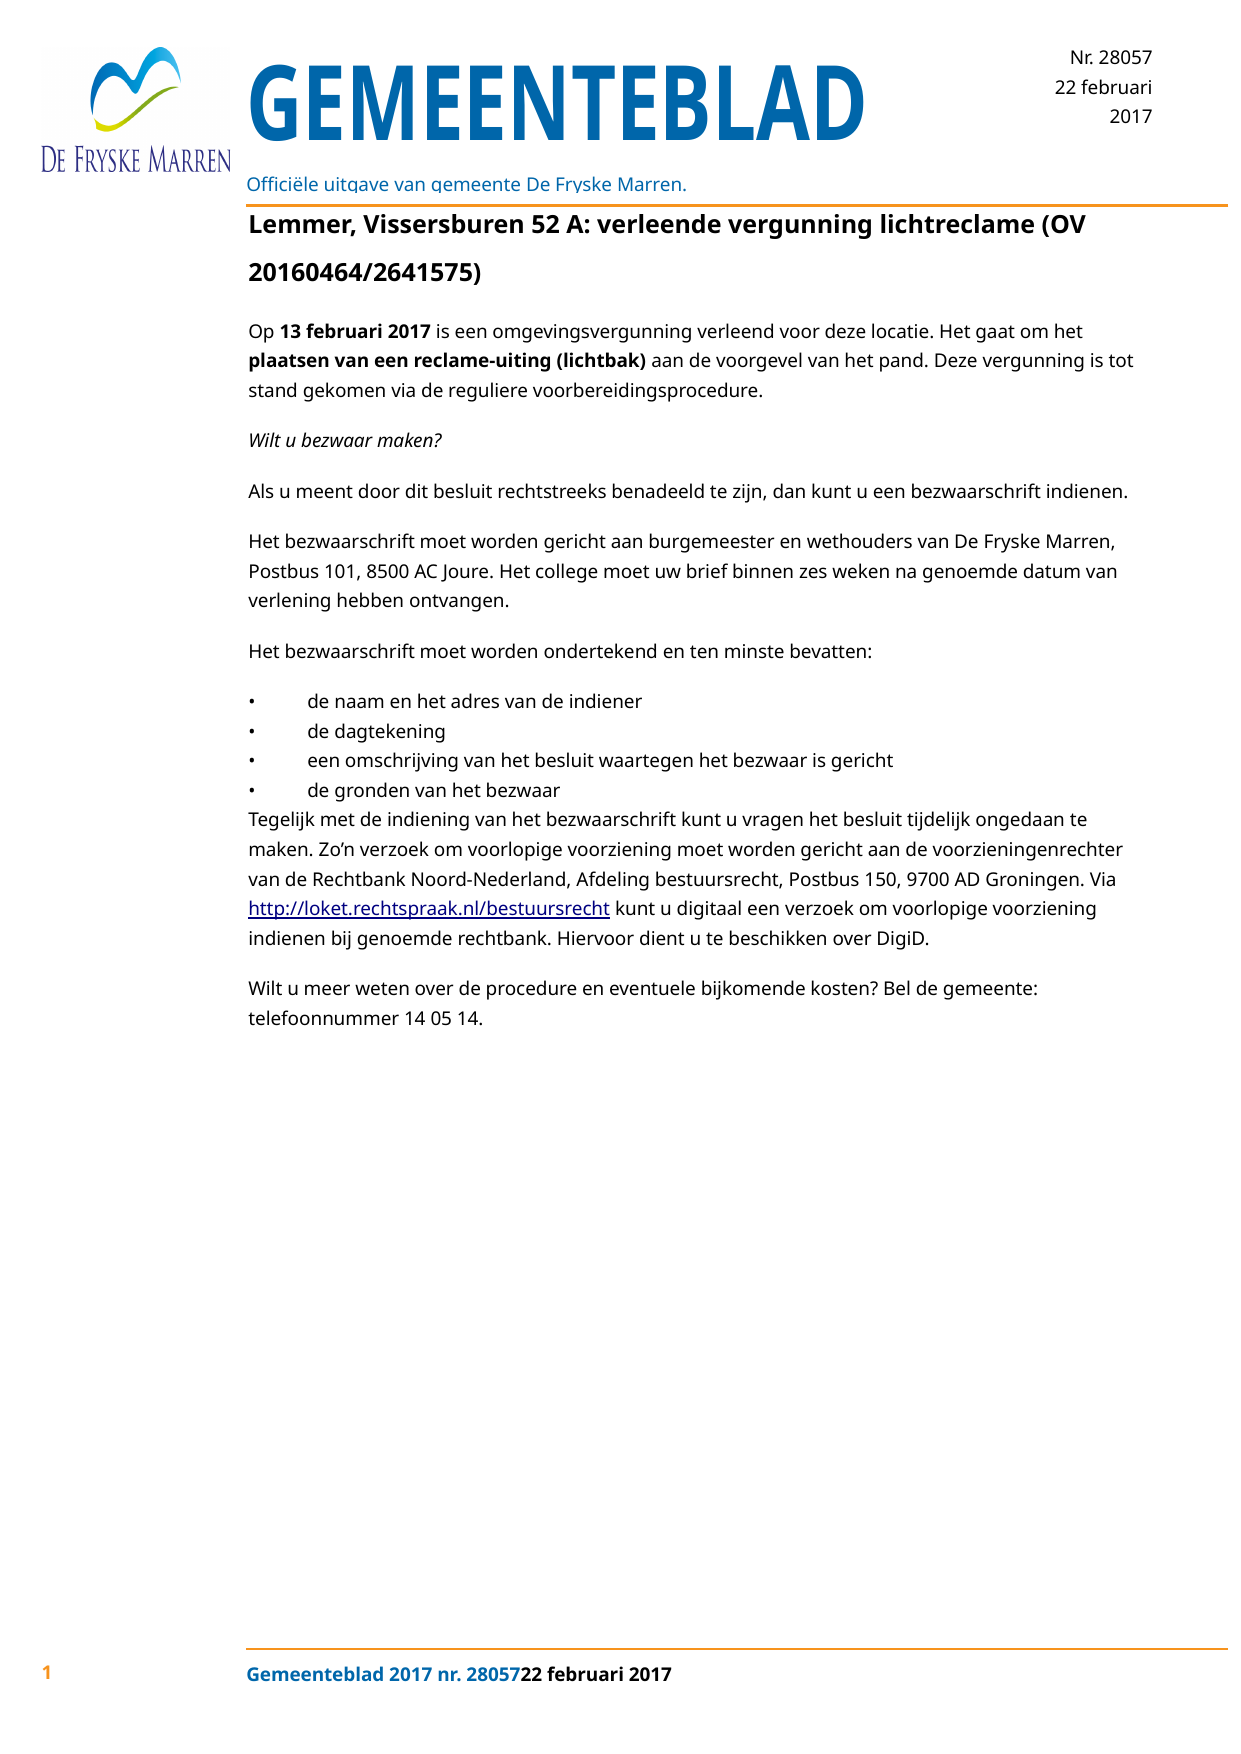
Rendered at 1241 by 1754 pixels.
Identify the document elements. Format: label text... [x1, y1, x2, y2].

text Op 13 februari 2017 is een omgevingsvergunning verleend voor deze locatie. Het gaat om het plaatsen van een reclame-uiting (lichtbak) aan de voorgevel van het pand. Deze vergunning is tot stand gekomen via de reguliere voorbereidingsprocedure. [248, 318, 1152, 403]
text Het bezwaarschrift moet worden gericht aan burgemeester en wethouders van De Fryske Marren, Postbus 101, 8500 AC Joure. Het college moet uw brief binnen zes weken na genoemde datum van verlening hebben ontvangen. [248, 528, 1152, 613]
text Als u meent door dit besluit rechtstreeks benadeeld te zijn, dan kunt u een bezwaarschrift indienen. [248, 478, 1152, 504]
text Wilt u bezwaar maken? [248, 427, 1152, 453]
list een omschrijving van het besluit waartegen het bezwaar is gericht [248, 747, 1152, 773]
list de dagtekening [248, 718, 1152, 744]
list de naam en het adres van de indiener [248, 688, 1152, 714]
text Wilt u meer weten over de procedure en eventuele bijkomende kosten? Bel de gemeente: telefoonnummer 14 05 14. [248, 975, 1152, 1031]
text Tegelijk met de indiening van het bezwaarschrift kunt u vragen het besluit tijdelijk ongedaan te maken. Zo’n verzoek om voorlopige voorziening moet worden gericht aan de voorzieningenrechter van de Rechtbank Noord-Nederland, Afdeling bestuursrecht, Postbus 150, 9700 AD Groningen. Via http://loket.rechtspraak.nl/bestuursrecht kunt u digitaal een verzoek om voorlopige voorziening indienen bij genoemde rechtbank. Hiervoor dient u te beschikken over DigiD. [248, 807, 1152, 951]
text Het bezwaarschrift moet worden ondertekend en ten minste bevatten: [248, 638, 1152, 664]
text Lemmer, Vissersburen 52 A: verleende vergunning lichtreclame (OV 20160464/2641575) [248, 207, 1152, 288]
picture [41, 47, 231, 172]
list de gronden van het bezwaar [248, 777, 1152, 803]
